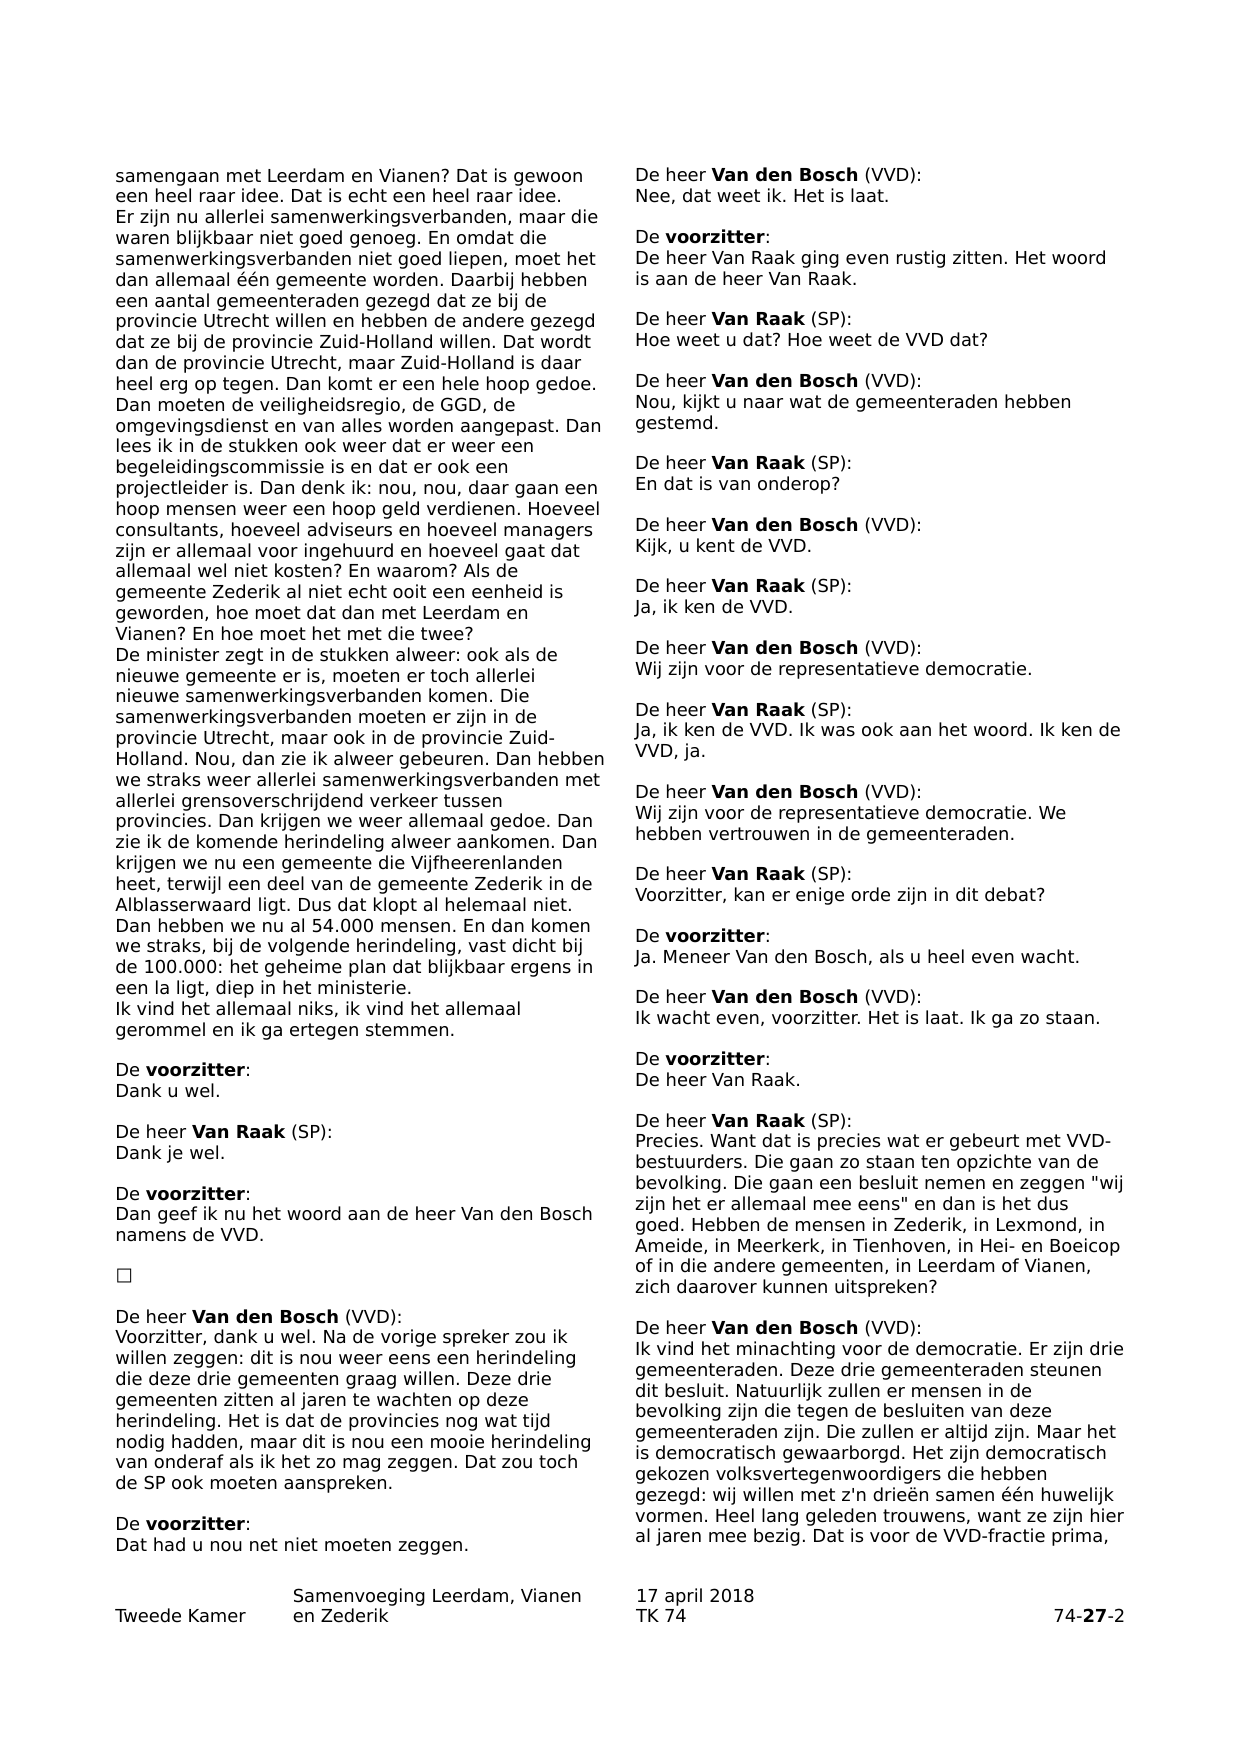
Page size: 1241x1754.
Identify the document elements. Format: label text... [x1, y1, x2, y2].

text De heer Van den Bosch (VVD): [635, 1318, 1125, 1339]
text De heer Van den Bosch (VVD): [115, 1307, 605, 1327]
text De heer Van Raak ging even rustig zitten. Het woord is aan de heer Van Raak. [635, 248, 1125, 289]
text De voorzitter: [115, 1183, 605, 1204]
text Dat had u nou net niet moeten zeggen. [115, 1535, 605, 1556]
text De voorzitter: [635, 926, 1125, 947]
text De heer Van den Bosch (VVD): [635, 515, 1125, 536]
text De heer Van den Bosch (VVD): [635, 987, 1125, 1008]
text En dat is van onderop? [635, 474, 1125, 495]
text Voorzitter, kan er enige orde zijn in dit debat? [635, 885, 1125, 906]
text Dank u wel. [115, 1081, 605, 1102]
text Ik vind het minachting voor de democratie. Er zijn drie gemeenteraden. Deze drie gemeenteraden steunen dit besluit. Natuurlijk zullen er mensen in de bevolking zijn die tegen de besluiten van deze gemeenteraden zijn. Die zullen er altijd zijn. Maar het is democratisch gewaarborgd. Het zijn democratisch gekozen volksvertegenwoordigers die hebben gezegd: wij willen met z'n drieën samen één huwelijk vormen. Heel lang geleden trouwens, want ze zijn hier al jaren mee bezig. Dat is voor de VVD-fractie prima, [635, 1339, 1125, 1547]
text De voorzitter: [115, 1514, 605, 1535]
text De heer Van Raak. [635, 1070, 1125, 1091]
text De voorzitter: [635, 227, 1125, 248]
text De heer Van den Bosch (VVD): [635, 638, 1125, 659]
text Precies. Want dat is precies wat er gebeurt met VVD-bestuurders. Die gaan zo staan ten opzichte van de bevolking. Die gaan een besluit nemen en zeggen "wij zijn het er allemaal mee eens" en dan is het dus goed. Hebben de mensen in Zederik, in Lexmond, in Ameide, in Meerkerk, in Tienhoven, in Hei- en Boeicop of in die andere gemeenten, in Leerdam of Vianen, zich daarover kunnen uitspreken? [635, 1131, 1125, 1298]
text Nee, dat weet ik. Het is laat. [635, 186, 1125, 207]
text De heer Van Raak (SP): [635, 576, 1125, 597]
text Ja. Meneer Van den Bosch, als u heel even wacht. [635, 947, 1125, 967]
text Dank je wel. [115, 1143, 605, 1163]
text Ik wacht even, voorzitter. Het is laat. Ik ga zo staan. [635, 1008, 1125, 1029]
text De minister zegt in de stukken alweer: ook als de nieuwe gemeente er is, moeten er toch allerlei nieuwe samenwerkingsverbanden komen. Die samenwerkingsverbanden moeten er zijn in de provincie Utrecht, maar ook in de provincie Zuid-Holland. Nou, dan zie ik alweer gebeuren. Dan hebben we straks weer allerlei samenwerkingsverbanden met allerlei grensoverschrijdend verkeer tussen provincies. Dan krijgen we weer allemaal gedoe. Dan zie ik de komende herindeling alweer aankomen. Dan krijgen we nu een gemeente die Vijfheerenlanden heet, terwijl een deel van de gemeente Zederik in de Alblasserwaard ligt. Dus dat klopt al helemaal niet. Dan hebben we nu al 54.000 mensen. En dan komen we straks, bij de volgende herindeling, vast dicht bij de 100.000: het geheime plan dat blijkbaar ergens in een la ligt, diep in het ministerie. [115, 644, 605, 999]
text De heer Van Raak (SP): [635, 453, 1125, 474]
text Wij zijn voor de representatieve democratie. [635, 659, 1125, 679]
text Dan geef ik nu het woord aan de heer Van den Bosch namens de VVD. [115, 1204, 605, 1246]
text De heer Van den Bosch (VVD): [635, 782, 1125, 803]
text Er zijn nu allerlei samenwerkingsverbanden, maar die waren blijkbaar niet goed genoeg. En omdat die samenwerkingsverbanden niet goed liepen, moet het dan allemaal één gemeente worden. Daarbij hebben een aantal gemeenteraden gezegd dat ze bij de provincie Utrecht willen en hebben de andere gezegd dat ze bij de provincie Zuid-Holland willen. Dat wordt dan de provincie Utrecht, maar Zuid-Holland is daar heel erg op tegen. Dan komt er een hele hoop gedoe. Dan moeten de veiligheidsregio, de GGD, de omgevingsdienst en van alles worden aangepast. Dan lees ik in de stukken ook weer dat er weer een begeleidingscommissie is en dat er ook een projectleider is. Dan denk ik: nou, nou, daar gaan een hoop mensen weer een hoop geld verdienen. Hoeveel consultants, hoeveel adviseurs en hoeveel managers zijn er allemaal voor ingehuurd en hoeveel gaat dat allemaal wel niet kosten? En waarom? Als de gemeente Zederik al niet echt ooit een eenheid is geworden, hoe moet dat dan met Leerdam en Vianen? En hoe moet het met die twee? [115, 207, 605, 644]
text Ja, ik ken de VVD. [635, 597, 1125, 618]
text De heer Van Raak (SP): [635, 699, 1125, 720]
text Ja, ik ken de VVD. Ik was ook aan het woord. Ik ken de VVD, ja. [635, 720, 1125, 762]
text Hoe weet u dat? Hoe weet de VVD dat? [635, 330, 1125, 351]
text Voorzitter, dank u wel. Na de vorige spreker zou ik willen zeggen: dit is nou weer eens een herindeling die deze drie gemeenten graag willen. Deze drie gemeenten zitten al jaren te wachten op deze herindeling. Het is dat de provincies nog wat tijd nodig hadden, maar dit is nou een mooie herindeling van onderaf als ik het zo mag zeggen. Dat zou toch de SP ook moeten aanspreken. [115, 1327, 605, 1494]
text De heer Van Raak (SP): [115, 1122, 605, 1143]
text Ik vind het allemaal niks, ik vind het allemaal gerommel en ik ga ertegen stemmen. [115, 999, 605, 1040]
text De heer Van Raak (SP): [635, 864, 1125, 885]
text De voorzitter: [115, 1060, 605, 1081]
text Nou, kijkt u naar wat de gemeenteraden hebben gestemd. [635, 392, 1125, 433]
text Kijk, u kent de VVD. [635, 536, 1125, 556]
text ⬜ [115, 1266, 605, 1287]
text De heer Van den Bosch (VVD): [635, 371, 1125, 392]
text De heer Van Raak (SP): [635, 309, 1125, 330]
text De heer Van den Bosch (VVD): [635, 165, 1125, 186]
text De heer Van Raak (SP): [635, 1111, 1125, 1131]
text samengaan met Leerdam en Vianen? Dat is gewoon een heel raar idee. Dat is echt een heel raar idee. [115, 165, 605, 207]
text De voorzitter: [635, 1049, 1125, 1070]
text Wij zijn voor de representatieve democratie. We hebben vertrouwen in de gemeenteraden. [635, 803, 1125, 844]
